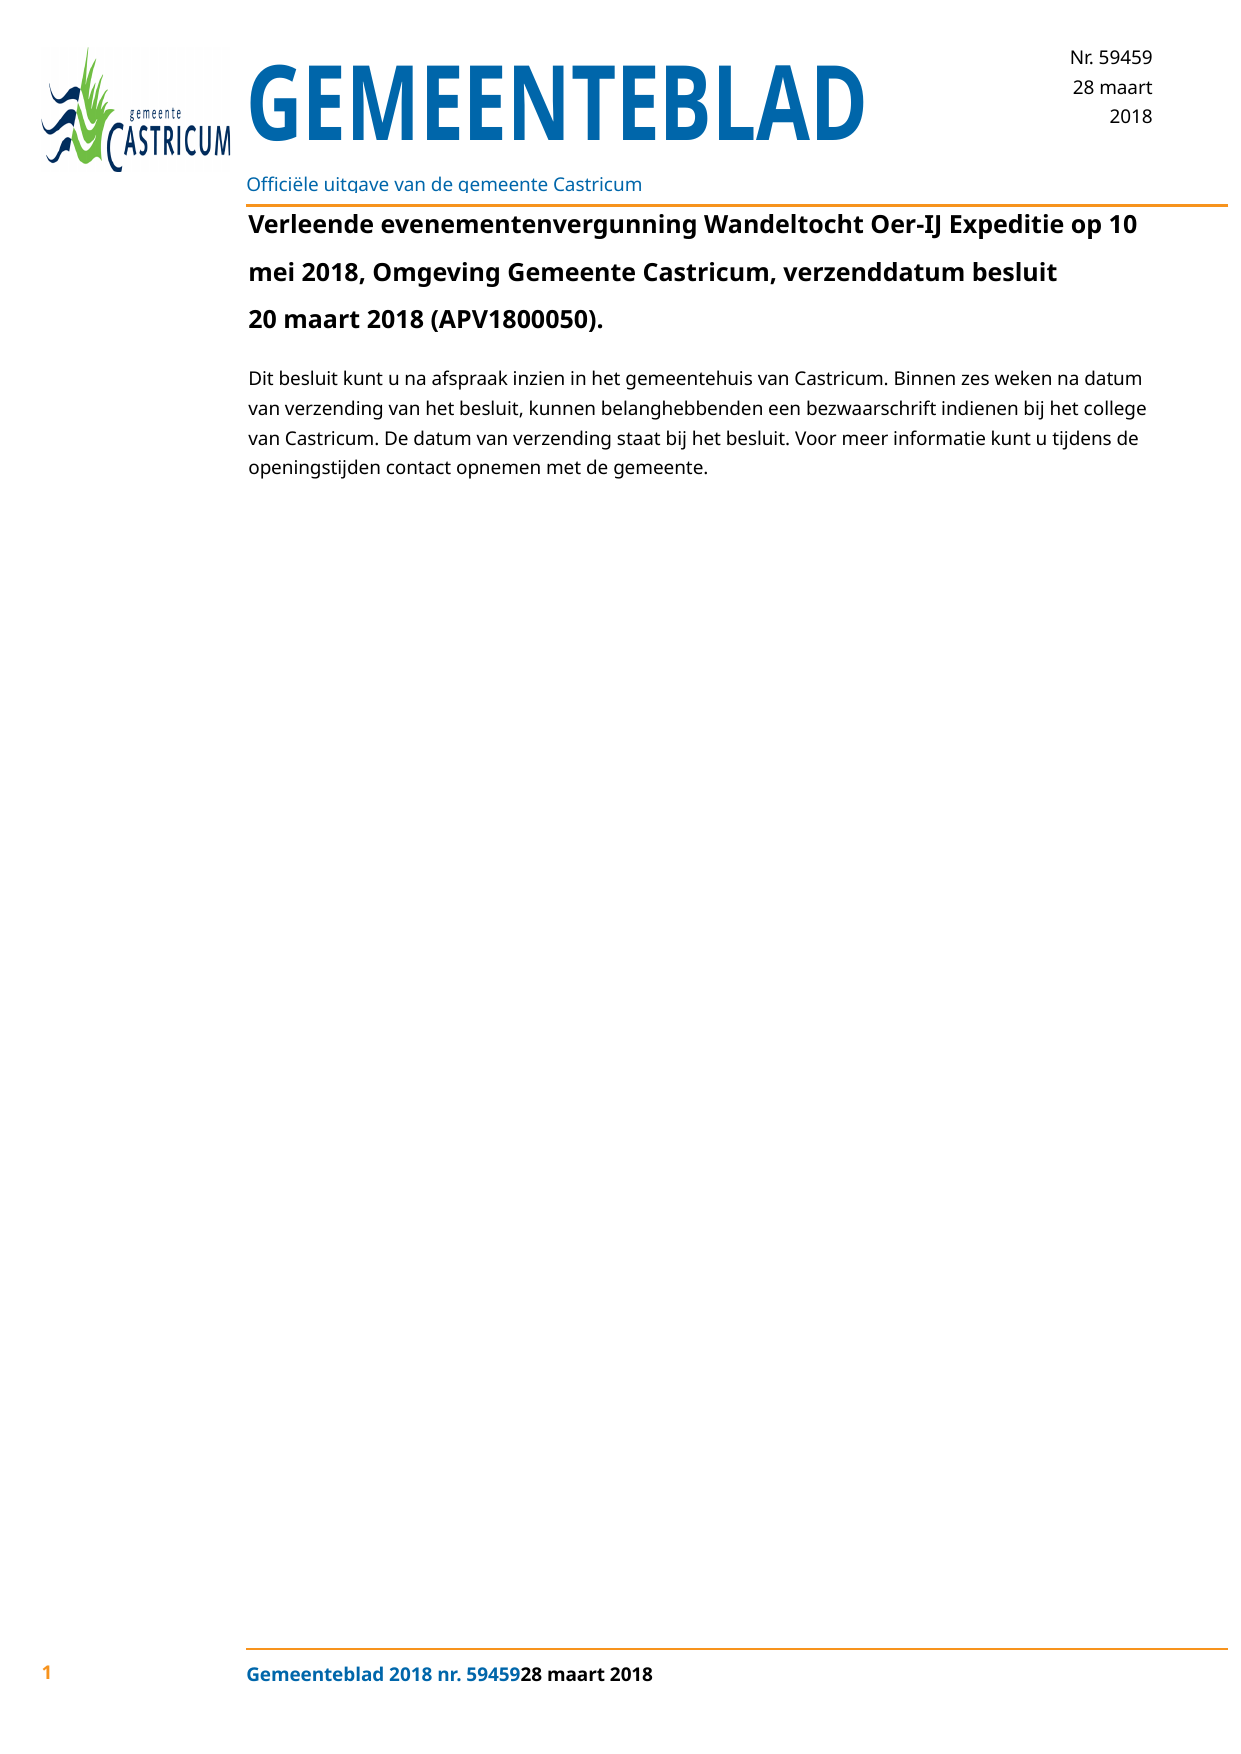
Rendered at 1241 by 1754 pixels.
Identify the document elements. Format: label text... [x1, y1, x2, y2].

text Verleende evenementenvergunning Wandeltocht Oer-IJ Expeditie op 10 mei 2018, Omgeving Gemeente Castricum, verzenddatum besluit 20 maart 2018 (APV1800050). [248, 207, 1152, 336]
picture [41, 47, 231, 172]
text Dit besluit kunt u na afspraak inzien in het gemeentehuis van Castricum. Binnen zes weken na datum van verzending van het besluit, kunnen belanghebbenden een bezwaarschrift indienen bij het college van Castricum. De datum van verzending staat bij het besluit. Voor meer informatie kunt u tijdens de openingstijden contact opnemen met de gemeente. [248, 366, 1152, 480]
